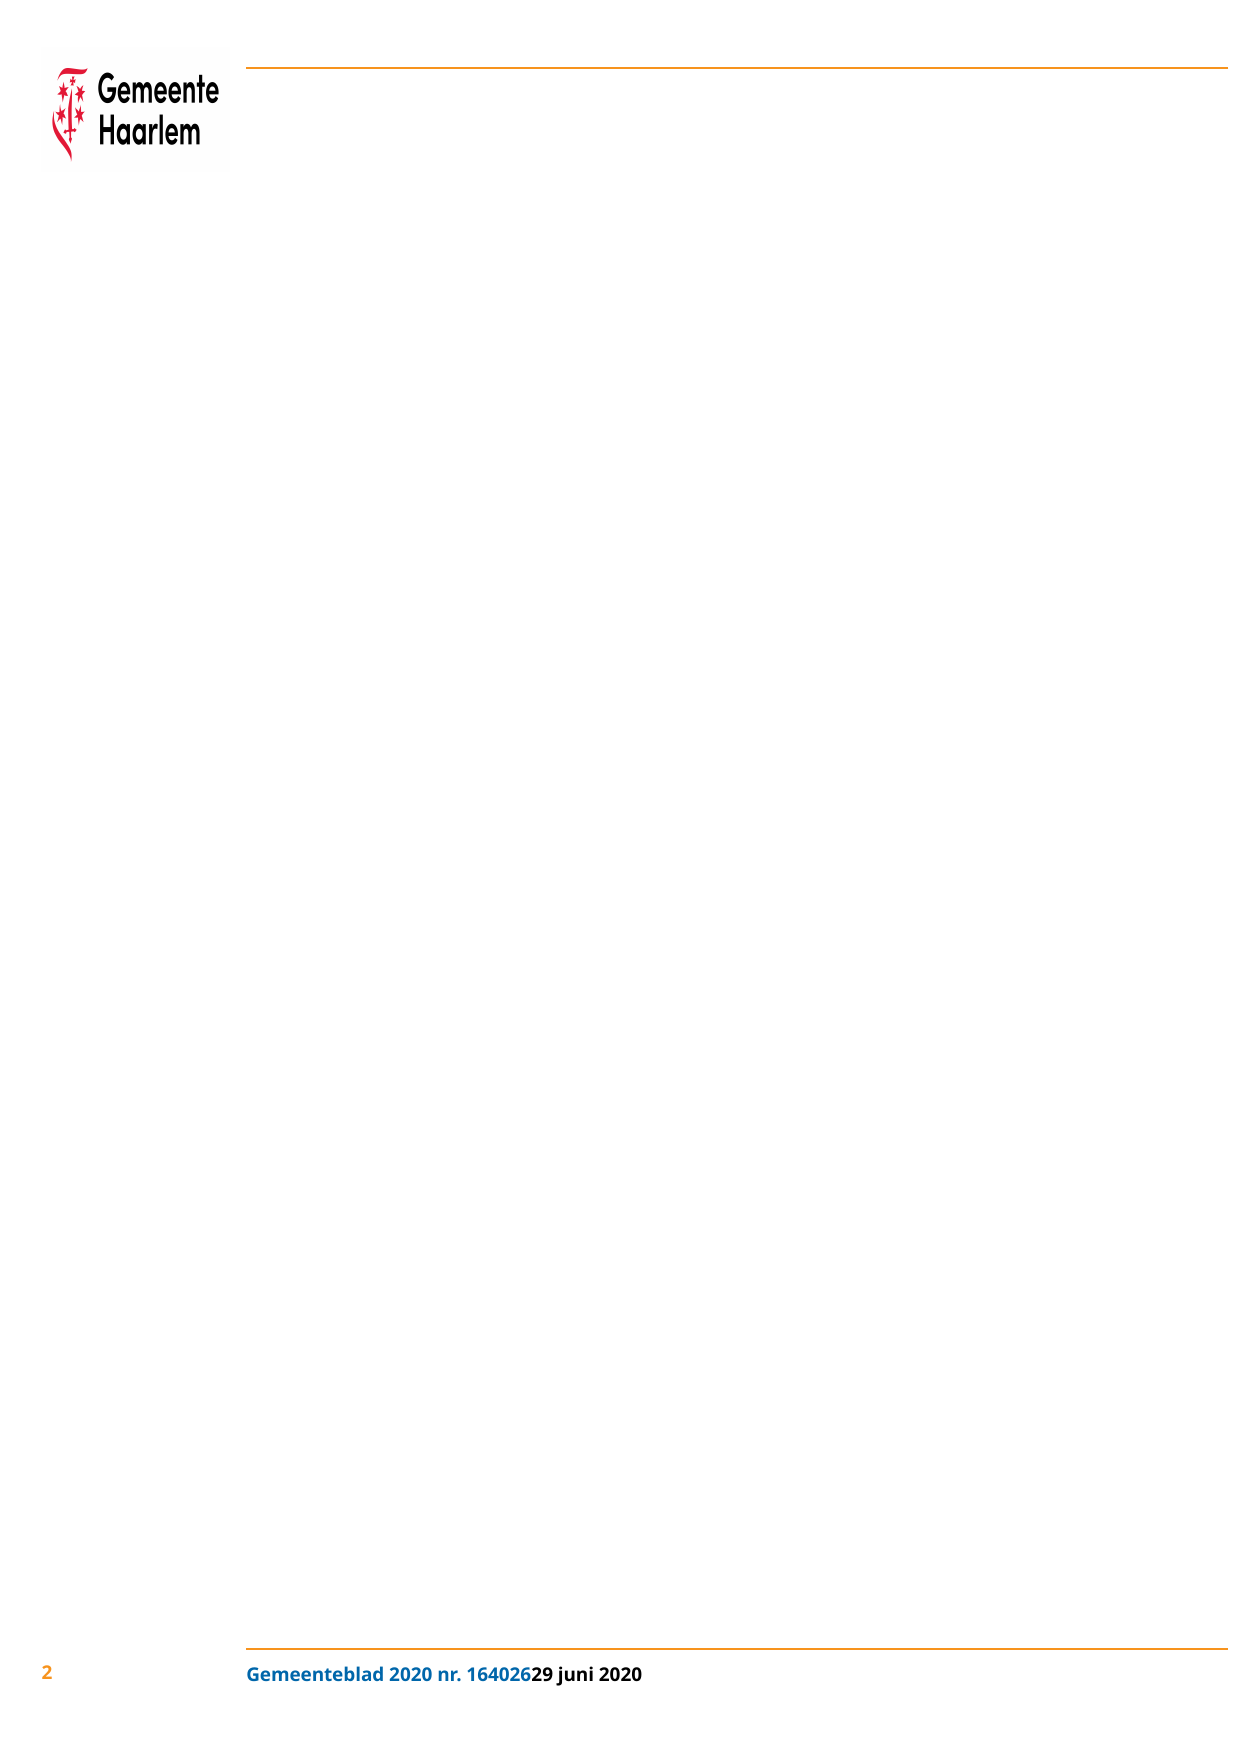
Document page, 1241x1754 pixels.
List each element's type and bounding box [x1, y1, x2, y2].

picture [41, 47, 231, 172]
